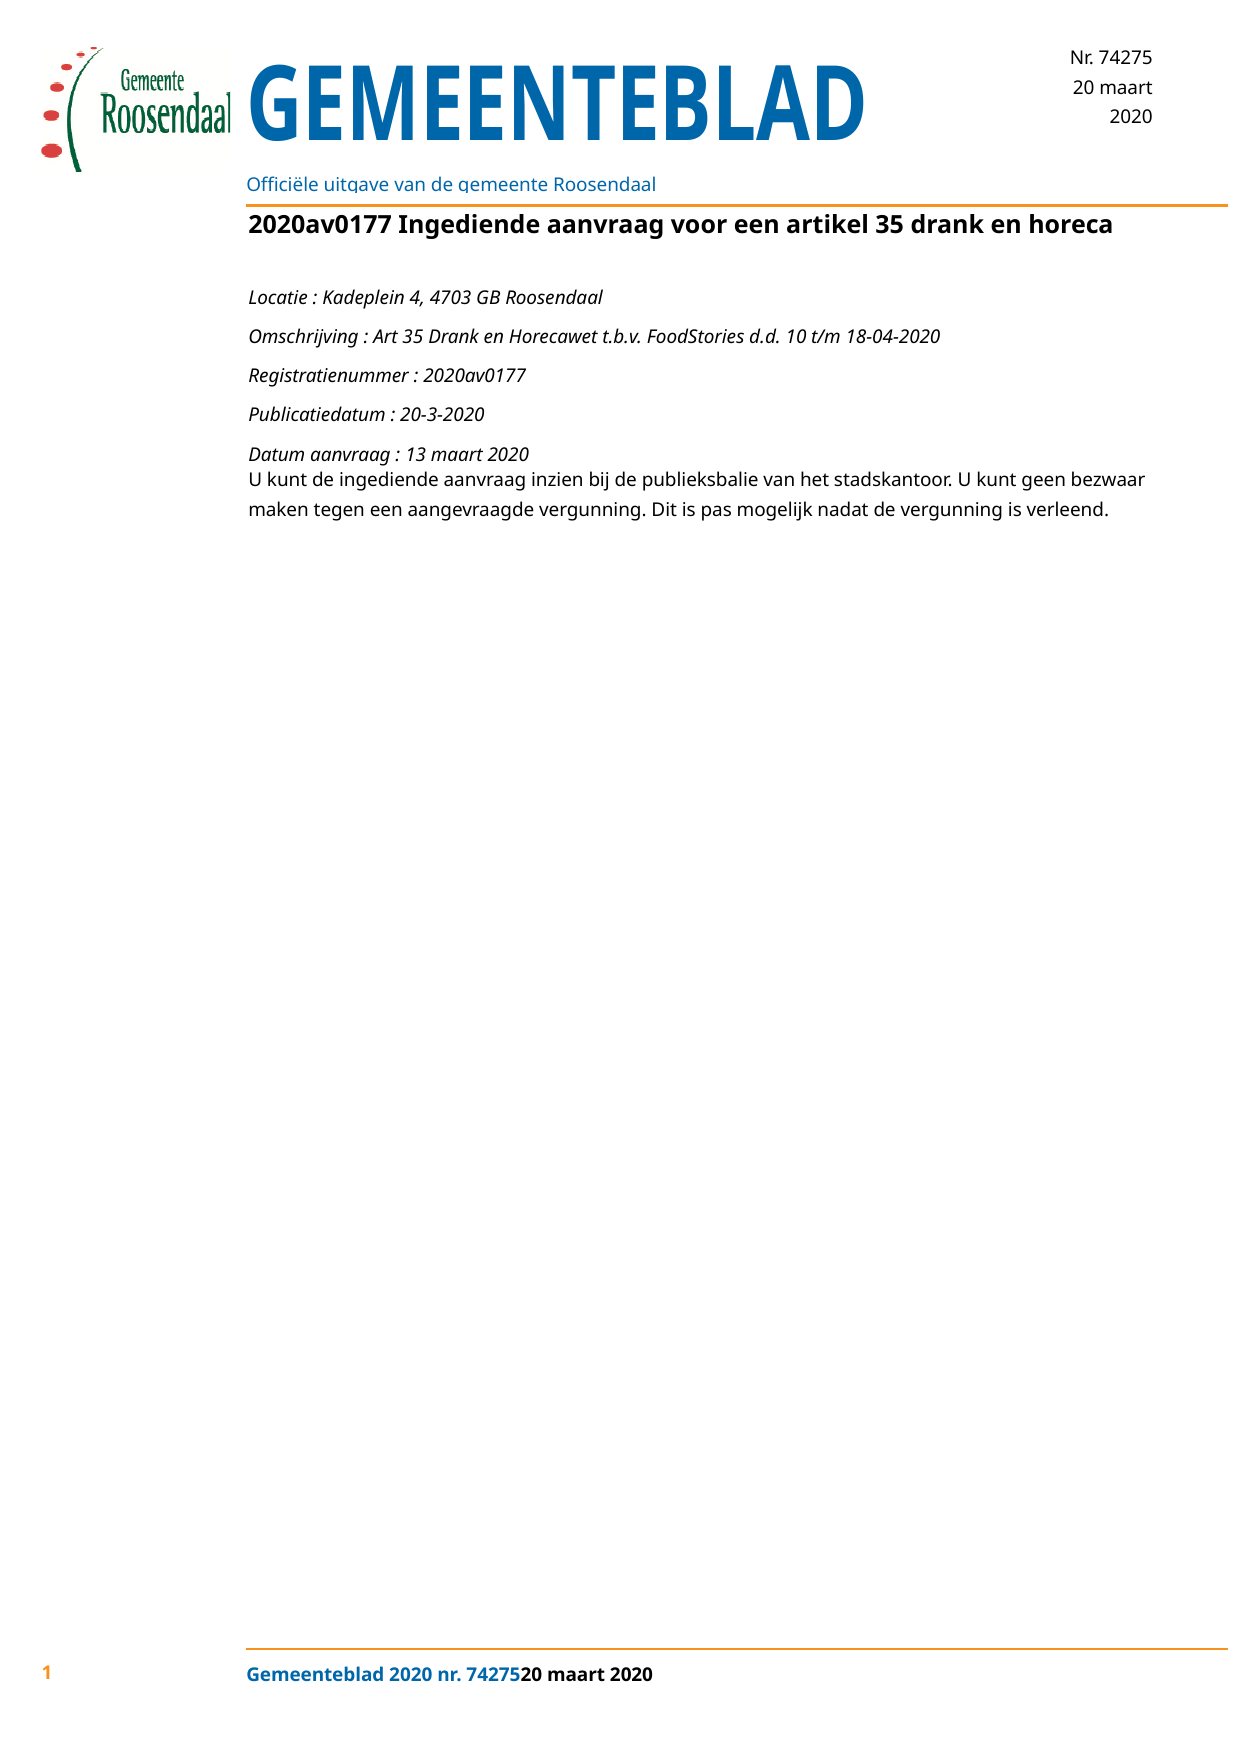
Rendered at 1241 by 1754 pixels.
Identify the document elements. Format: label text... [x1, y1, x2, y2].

text Registratienummer : 2020av0177 [248, 362, 1152, 388]
text Publicatiedatum : 20-3-2020 [248, 402, 1152, 427]
text 2020av0177 Ingediende aanvraag voor een artikel 35 drank en horeca [248, 207, 1152, 241]
picture [41, 47, 231, 172]
text U kunt de ingediende aanvraag inzien bij de publieksbalie van het stadskantoor. U kunt geen bezwaar maken tegen een aangevraagde vergunning. Dit is pas mogelijk nadat de vergunning is verleend. [248, 467, 1152, 522]
text Datum aanvraag : 13 maart 2020 [248, 441, 1152, 467]
text Locatie : Kadeplein 4, 4703 GB Roosendaal [248, 284, 1152, 309]
text Omschrijving : Art 35 Drank en Horecawet t.b.v. FoodStories d.d. 10 t/m 18-04-2020 [248, 323, 1152, 349]
